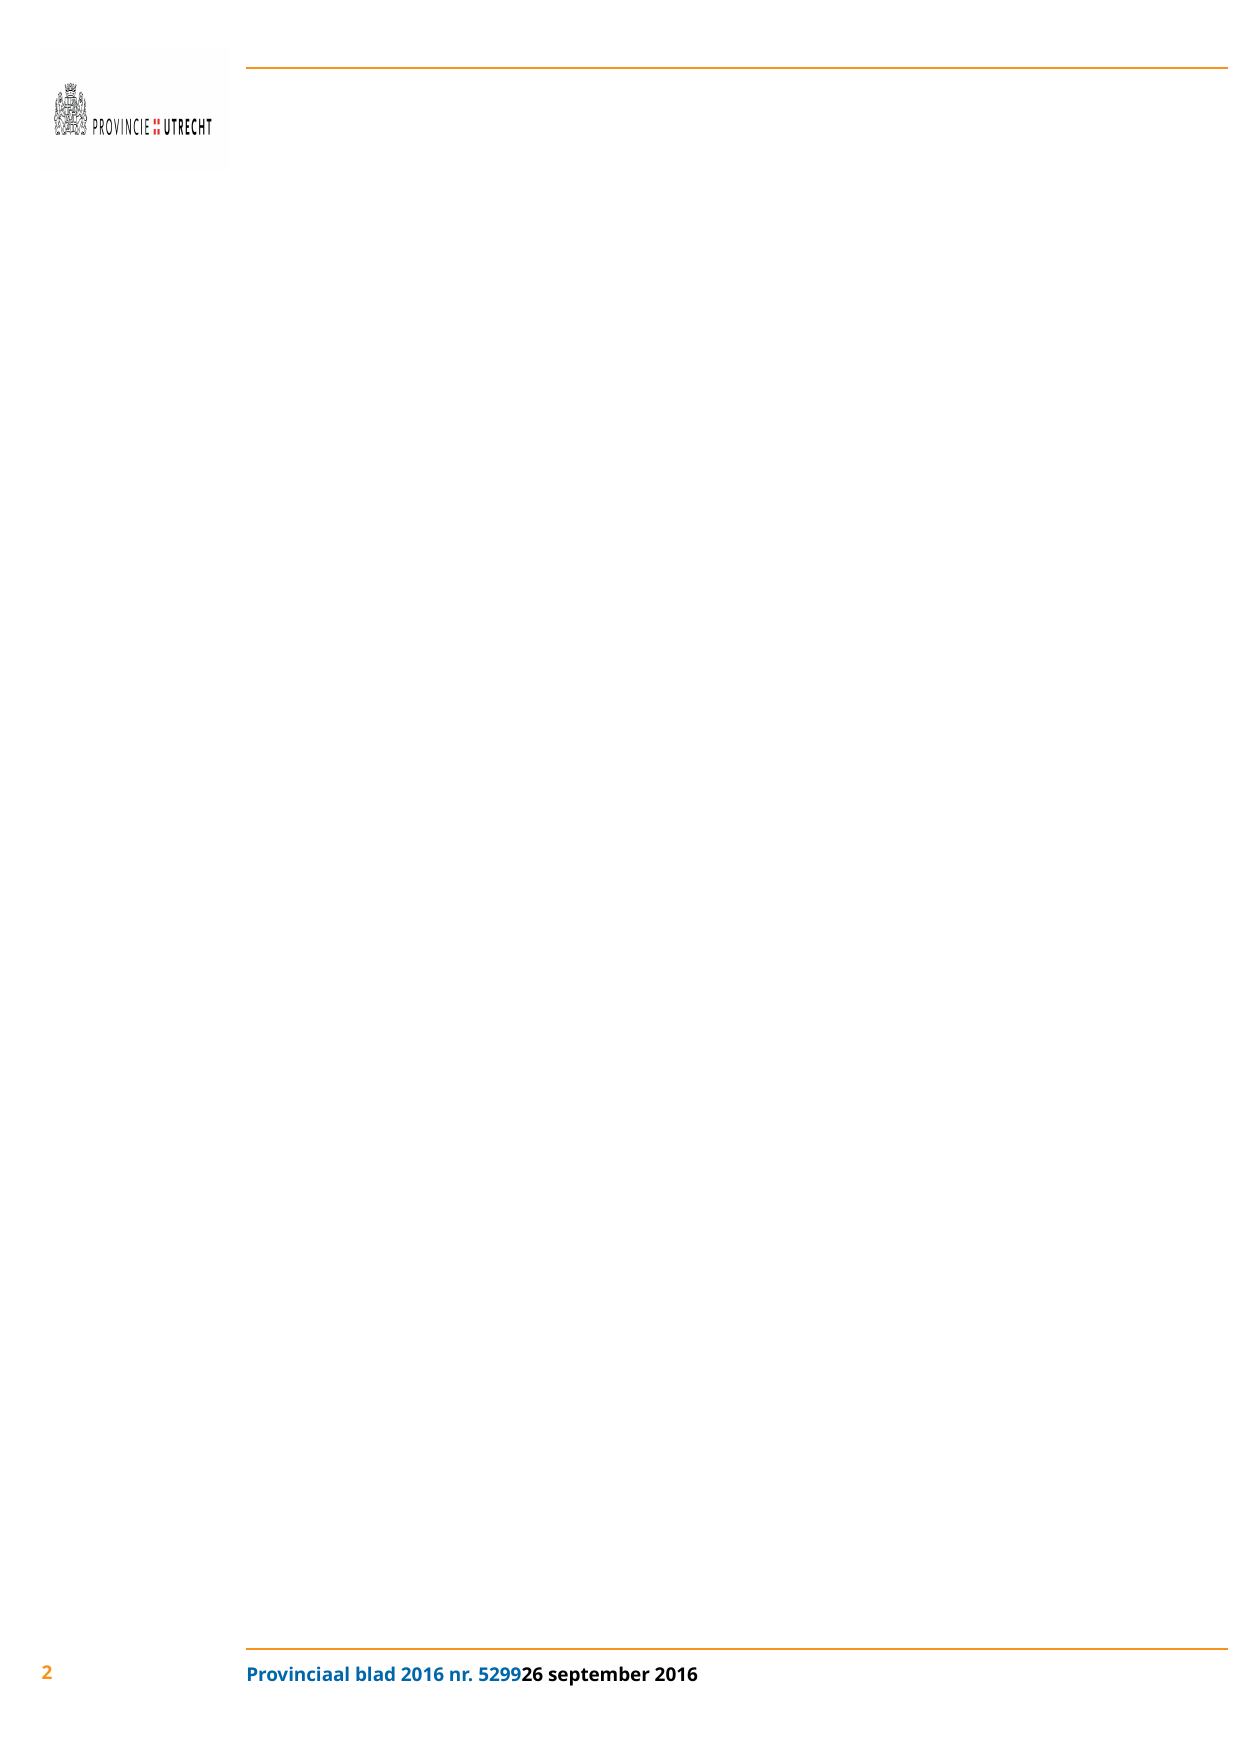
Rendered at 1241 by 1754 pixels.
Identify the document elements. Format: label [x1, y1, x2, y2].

picture [41, 47, 231, 172]
